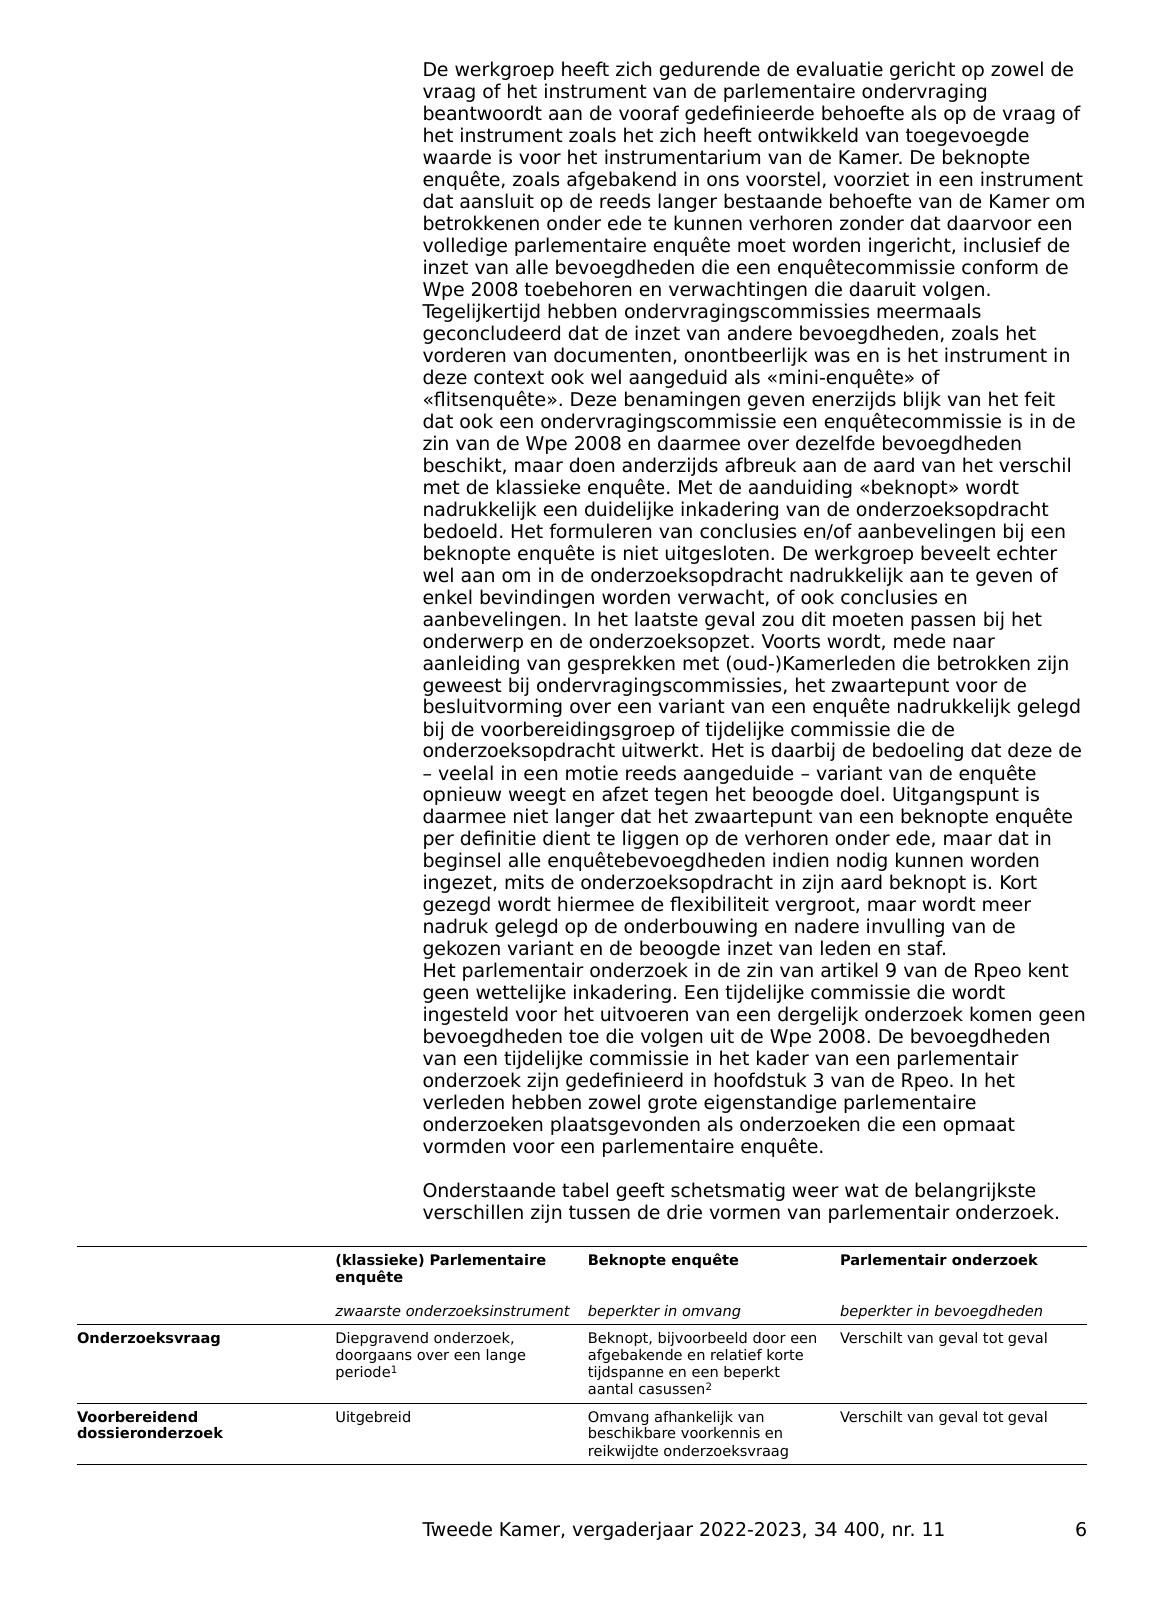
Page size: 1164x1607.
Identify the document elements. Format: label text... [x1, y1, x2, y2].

table_cell Voorbereidend dossieronderzoek [77, 1404, 329, 1464]
table_header Parlementair onderzoek [834, 1247, 1087, 1286]
table_cell Verschilt van geval tot geval [834, 1325, 1087, 1403]
table_cell [834, 1286, 1087, 1303]
table_cell Beknopt, bijvoorbeeld door een afgebakende en relatief korte tijdspanne en een beperkt aantal casussen2 [582, 1325, 834, 1403]
table_cell [77, 1303, 329, 1324]
table_header [77, 1247, 329, 1286]
table_cell beperkter in omvang [582, 1303, 834, 1324]
table_cell Diepgravend onderzoek, doorgaans over een lange periode1 [329, 1325, 582, 1403]
table_cell Omvang afhankelijk van beschikbare voorkennis en reikwijdte onderzoeksvraag [582, 1404, 834, 1464]
table_cell zwaarste onderzoeksinstrument [329, 1303, 582, 1324]
table_cell Uitgebreid [329, 1404, 582, 1464]
text De werkgroep heeft zich gedurende de evaluatie gericht op zowel de vraag of het instrument van de parlementaire ondervraging beantwoordt aan de vooraf gedefinieerde behoefte als op de vraag of het instrument zoals het zich heeft ontwikkeld van toegevoegde waarde is voor het instrumentarium van de Kamer. De beknopte enquête, zoals afgebakend in ons voorstel, voorziet in een instrument dat aansluit op de reeds langer bestaande behoefte van de Kamer om betrokkenen onder ede te kunnen verhoren zonder dat daarvoor een volledige parlementaire enquête moet worden ingericht, inclusief de inzet van alle bevoegdheden die een enquêtecommissie conform de Wpe 2008 toebehoren en verwachtingen die daaruit volgen. Tegelijkertijd hebben ondervragingscommissies meermaals geconcludeerd dat de inzet van andere bevoegdheden, zoals het vorderen van documenten, onontbeerlijk was en is het instrument in deze context ook wel aangeduid als «mini-enquête» of «flitsenquête». Deze benamingen geven enerzijds blijk van het feit dat ook een ondervragingscommissie een enquêtecommissie is in de zin van de Wpe 2008 en daarmee over dezelfde bevoegdheden beschikt, maar doen anderzijds afbreuk aan de aard van het verschil met de klassieke enquête. Met de aanduiding «beknopt» wordt nadrukkelijk een duidelijke inkadering van de onderzoeksopdracht bedoeld. Het formuleren van conclusies en/of aanbevelingen bij een beknopte enquête is niet uitgesloten. De werkgroep beveelt echter wel aan om in de onderzoeksopdracht nadrukkelijk aan te geven of enkel bevindingen worden verwacht, of ook conclusies en aanbevelingen. In het laatste geval zou dit moeten passen bij het onderwerp en de onderzoeksopzet. Voorts wordt, mede naar aanleiding van gesprekken met (oud-)Kamerleden die betrokken zijn geweest bij ondervragingscommissies, het zwaartepunt voor de besluitvorming over een variant van een enquête nadrukkelijk gelegd bij de voorbereidingsgroep of tijdelijke commissie die de onderzoeksopdracht uitwerkt. Het is daarbij de bedoeling dat deze de – veelal in een motie reeds aangeduide – variant van de enquête opnieuw weegt en afzet tegen het beoogde doel. Uitgangspunt is daarmee niet langer dat het zwaartepunt van een beknopte enquête per definitie dient te liggen op de verhoren onder ede, maar dat in beginsel alle enquêtebevoegdheden indien nodig kunnen worden ingezet, mits de onderzoeksopdracht in zijn aard beknopt is. Kort gezegd wordt hiermee de flexibiliteit vergroot, maar wordt meer nadruk gelegd op de onderbouwing en nadere invulling van de gekozen variant en de beoogde inzet van leden en staf. [422, 59, 1087, 960]
table_cell [329, 1286, 582, 1303]
table_cell Onderzoeksvraag [77, 1325, 329, 1403]
table_cell [582, 1286, 834, 1303]
table_cell [77, 1286, 329, 1303]
table_cell Verschilt van geval tot geval [834, 1404, 1087, 1464]
table_header Beknopte enquête [582, 1247, 834, 1286]
text Het parlementair onderzoek in de zin van artikel 9 van de Rpeo kent geen wettelijke inkadering. Een tijdelijke commissie die wordt ingesteld voor het uitvoeren van een dergelijk onderzoek komen geen bevoegdheden toe die volgen uit de Wpe 2008. De bevoegdheden van een tijdelijke commissie in het kader van een parlementair onderzoek zijn gedefinieerd in hoofdstuk 3 van de Rpeo. In het verleden hebben zowel grote eigenstandige parlementaire onderzoeken plaatsgevonden als onderzoeken die een opmaat vormden voor een parlementaire enquête. [422, 960, 1087, 1158]
table_header (klassieke) Parlementaire enquête [329, 1247, 582, 1286]
text Onderstaande tabel geeft schetsmatig weer wat de belangrijkste verschillen zijn tussen de drie vormen van parlementair onderzoek. [422, 1180, 1087, 1224]
table_cell beperkter in bevoegdheden [834, 1303, 1087, 1324]
